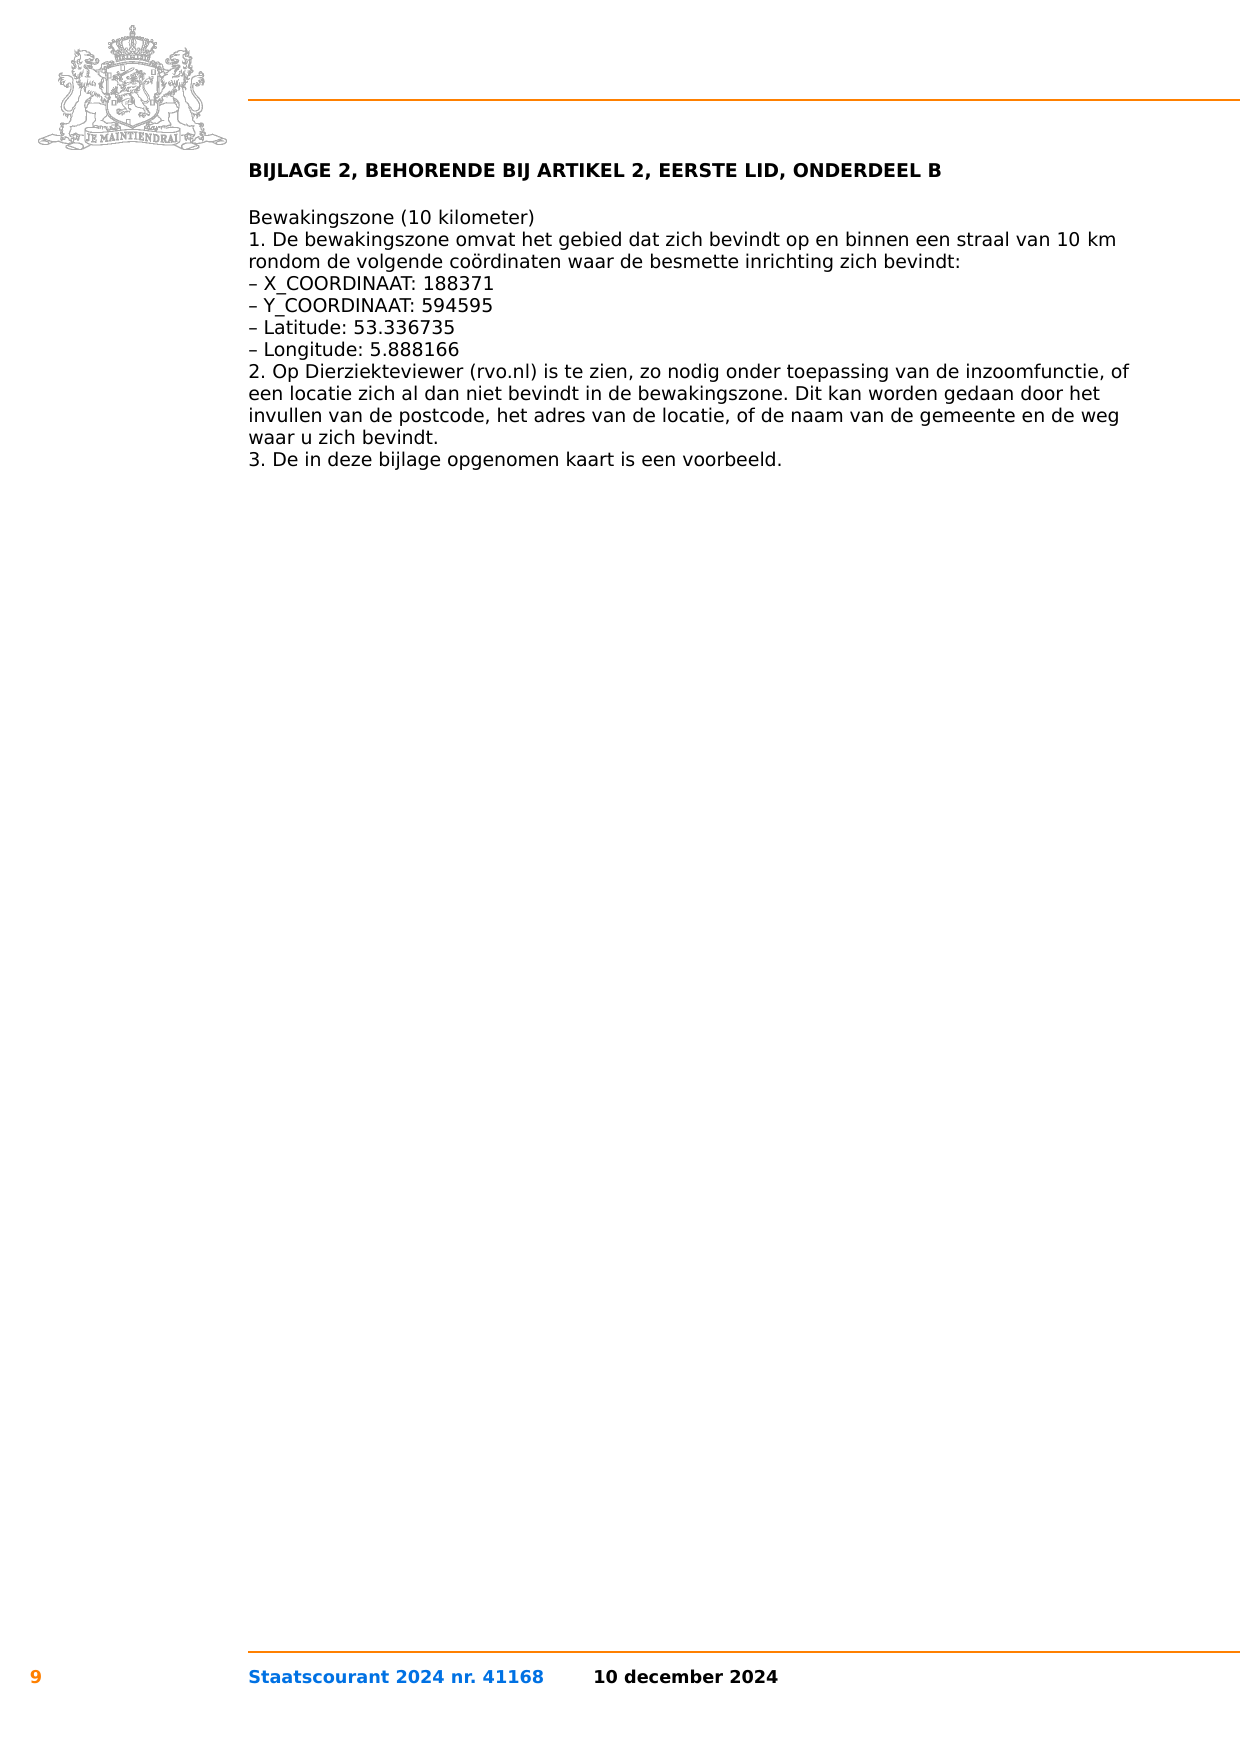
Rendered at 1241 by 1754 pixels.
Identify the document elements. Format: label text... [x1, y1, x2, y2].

text 1. De bewakingszone omvat het gebied dat zich bevindt op en binnen een straal van 10 km rondom de volgende coördinaten waar de besmette inrichting zich bevindt: [248, 229, 1163, 273]
text 3. De in deze bijlage opgenomen kaart is een voorbeeld. [248, 449, 1163, 471]
text – Latitude: 53.336735 [248, 317, 1163, 339]
text 2. Op Dierziekteviewer (rvo.nl) is te zien, zo nodig onder toepassing van de inzoomfunctie, of een locatie zich al dan niet bevindt in de bewakingszone. Dit kan worden gedaan door het invullen van de postcode, het adres van de locatie, of de naam van de gemeente en de weg waar u zich bevindt. [248, 361, 1163, 449]
text – Longitude: 5.888166 [248, 339, 1163, 361]
picture [38, 25, 227, 150]
subtitle BIJLAGE 2, BEHORENDE BIJ ARTIKEL 2, EERSTE LID, ONDERDEEL B [248, 160, 1163, 182]
subtitle Bewakingszone (10 kilometer) [248, 207, 1163, 229]
text – X_COORDINAAT: 188371 [248, 273, 1163, 295]
text – Y_COORDINAAT: 594595 [248, 295, 1163, 317]
